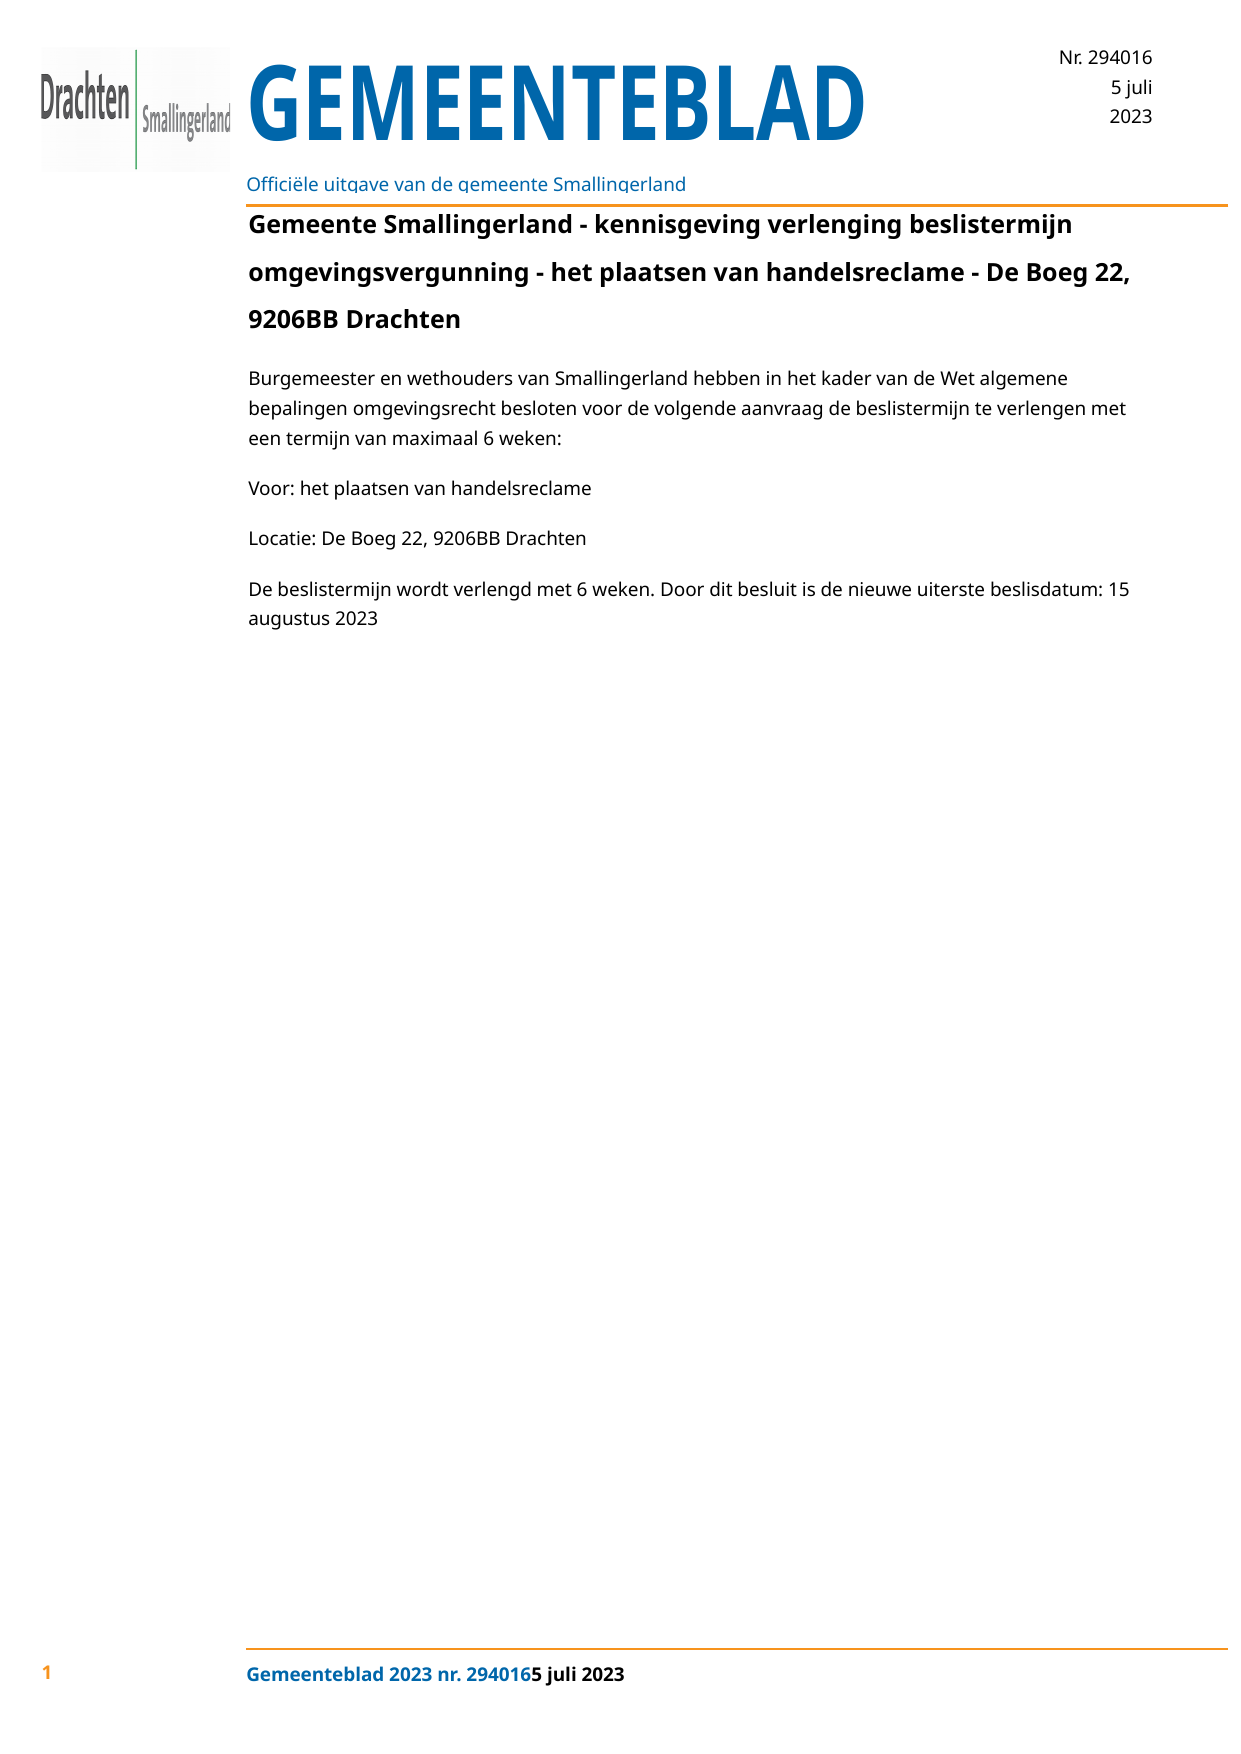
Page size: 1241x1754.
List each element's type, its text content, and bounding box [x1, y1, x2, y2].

text Gemeente Smallingerland - kennisgeving verlenging beslistermijn omgevingsvergunning - het plaatsen van handelsreclame - De Boeg 22, 9206BB Drachten [248, 207, 1152, 336]
text Locatie: De Boeg 22, 9206BB Drachten [248, 526, 1152, 551]
text Burgemeester en wethouders van Smallingerland hebben in het kader van de Wet algemene bepalingen omgevingsrecht besloten voor de volgende aanvraag de beslistermijn te verlengen met een termijn van maximaal 6 weken: [248, 366, 1152, 450]
text De beslistermijn wordt verlengd met 6 weken. Door dit besluit is de nieuwe uiterste beslisdatum: 15 augustus 2023 [248, 576, 1152, 631]
text Voor: het plaatsen van handelsreclame [248, 475, 1152, 501]
picture [41, 47, 231, 172]
